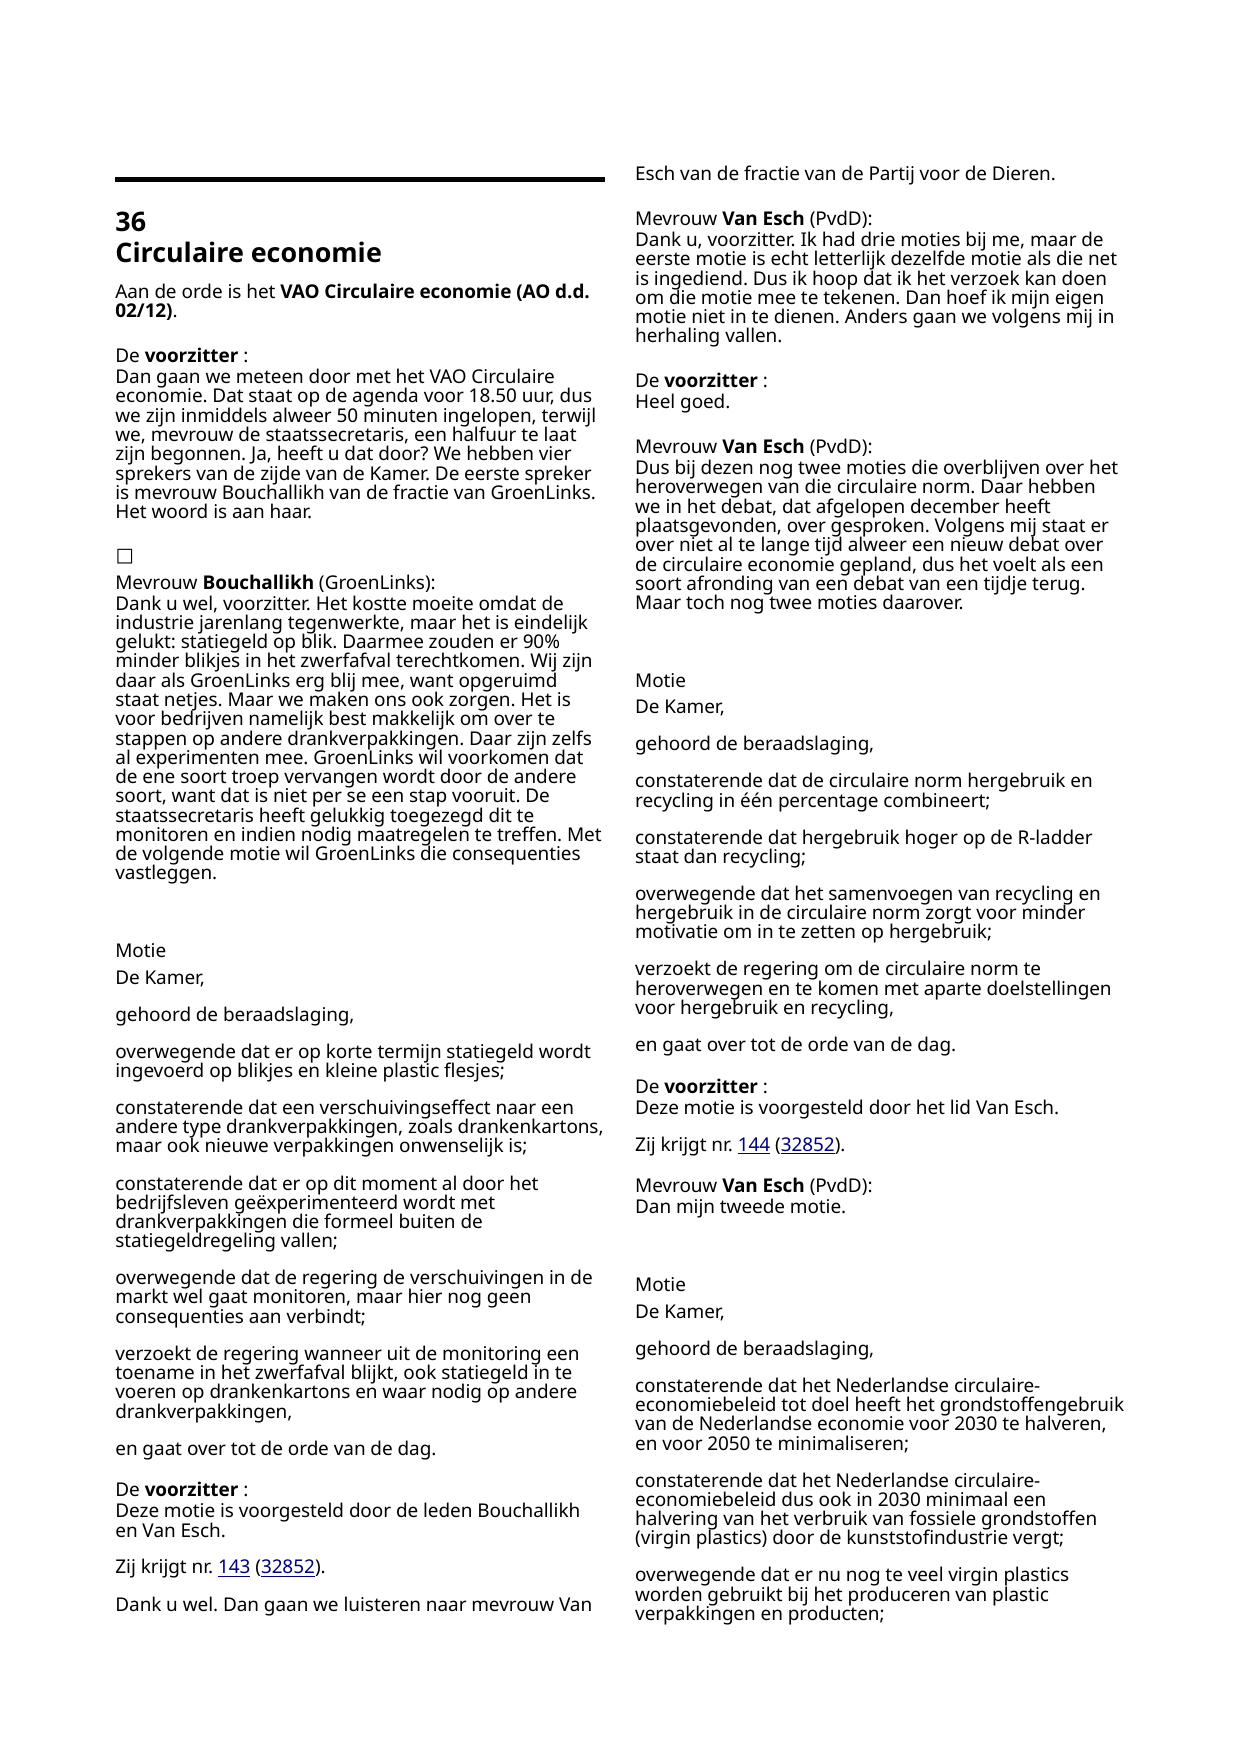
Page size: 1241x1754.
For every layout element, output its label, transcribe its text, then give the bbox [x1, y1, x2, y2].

text De voorzitter : [635, 1073, 1125, 1099]
text verzoekt de regering om de circulaire norm te heroverwegen en te komen met aparte doelstellingen voor hergebruik en recycling, [635, 960, 1125, 1018]
text Heel goed. [635, 393, 1125, 413]
text verzoekt de regering wanneer uit de monitoring een toename in het zwerfafval blijkt, ook statiegeld in te voeren op drankenkartons en waar nodig op andere drankverpakkingen, [115, 1345, 605, 1422]
text gehoord de beraadslaging, [635, 1340, 1125, 1359]
text Dank u wel, voorzitter. Het kostte moeite omdat de industrie jarenlang tegenwerkte, maar het is eindelijk gelukt: statiegeld op blik. Daarmee zouden er 90% minder blikjes in het zwerfafval terechtkomen. Wij zijn daar als GroenLinks erg blij mee, want opgeruimd staat netjes. Maar we maken ons ook zorgen. Het is voor bedrijven namelijk best makkelijk om over te stappen op andere drankverpakkingen. Daar zijn zelfs al experimenten mee. GroenLinks wil voorkomen dat de ene soort troep vervangen wordt door de andere soort, want dat is niet per se een stap vooruit. De staatssecretaris heeft gelukkig toegezegd dit te monitoren en indien nodig maatregelen te treffen. Met de volgende motie wil GroenLinks die consequenties vastleggen. [115, 594, 605, 884]
text Dank u wel. Dan gaan we luisteren naar mevrouw Van [115, 1596, 605, 1615]
text overwegende dat er op korte termijn statiegeld wordt ingevoerd op blikjes en kleine plastic flesjes; [115, 1043, 605, 1081]
text constaterende dat een verschuivingseffect naar een andere type drankverpakkingen, zoals drankenkartons, maar ook nieuwe verpakkingen onwenselijk is; [115, 1099, 605, 1157]
text Circulaire economie [115, 239, 605, 283]
text en gaat over tot de orde van de dag. [635, 1036, 1125, 1055]
text overwegende dat het samenvoegen van recycling en hergebruik in de circulaire norm zorgt voor minder motivatie om in te zetten op hergebruik; [635, 885, 1125, 943]
text overwegende dat er nu nog te veel virgin plastics worden gebruikt bij het produceren van plastic verpakkingen en producten; [635, 1566, 1125, 1624]
text gehoord de beraadslaging, [115, 1006, 605, 1025]
text Deze motie is voorgesteld door het lid Van Esch. [635, 1099, 1125, 1118]
text Dus bij dezen nog twee moties die overblijven over het heroverwegen van die circulaire norm. Daar hebben we in het debat, dat afgelopen december heeft plaatsgevonden, over gesproken. Volgens mij staat er over niet al te lange tijd alweer een nieuw debat over de circulaire economie gepland, dus het voelt als een soort afronding van een debat van een tijdje terug. Maar toch nog twee moties daarover. [635, 459, 1125, 613]
text Zij krijgt nr. 143 (32852). [115, 1558, 605, 1578]
text Motie [635, 667, 1125, 692]
text gehoord de beraadslaging, [635, 735, 1125, 755]
text Aan de orde is het VAO Circulaire economie (AO d.d. 02/12). [115, 283, 605, 322]
text De voorzitter : [115, 1477, 605, 1502]
text Esch van de fractie van de Partij voor de Dieren. [635, 165, 1125, 184]
text De voorzitter : [635, 368, 1125, 393]
text Dan mijn tweede motie. [635, 1198, 1125, 1218]
text Mevrouw Van Esch (PvdD): [635, 433, 1125, 459]
text De Kamer, [635, 1303, 1125, 1322]
text Zij krijgt nr. 144 (32852). [635, 1136, 1125, 1155]
text Motie [635, 1271, 1125, 1297]
text Dank u, voorzitter. Ik had drie moties bij me, maar de eerste motie is echt letterlijk dezelfde motie als die net is ingediend. Dus ik hoop dat ik het verzoek kan doen om die motie mee te tekenen. Dan hoef ik mijn eigen motie niet in te dienen. Anders gaan we volgens mij in herhaling vallen. [635, 231, 1125, 347]
text De Kamer, [635, 698, 1125, 718]
text constaterende dat het Nederlandse circulaire-economiebeleid dus ook in 2030 minimaal een halvering van het verbruik van fossiele grondstoffen (virgin plastics) door de kunststofindustrie vergt; [635, 1472, 1125, 1549]
text De Kamer, [115, 969, 605, 988]
text De voorzitter : [115, 342, 605, 368]
text constaterende dat het Nederlandse circulaire-economiebeleid tot doel heeft het grondstoffengebruik van de Nederlandse economie voor 2030 te halveren, en voor 2050 te minimaliseren; [635, 1377, 1125, 1454]
text Motie [115, 937, 605, 963]
text Mevrouw Van Esch (PvdD): [635, 205, 1125, 231]
text Dan gaan we meteen door met het VAO Circulaire economie. Dat staat op de agenda voor 18.50 uur, dus we zijn inmiddels alweer 50 minuten ingelopen, terwijl we, mevrouw de staatssecretaris, een halfuur te laat zijn begonnen. Ja, heeft u dat door? We hebben vier sprekers van de zijde van de Kamer. De eerste spreker is mevrouw Bouchallikh van de fractie van GroenLinks. Het woord is aan haar. [115, 368, 605, 522]
text constaterende dat er op dit moment al door het bedrijfsleven geëxperimenteerd wordt met drankverpakkingen die formeel buiten de statiegeldregeling vallen; [115, 1174, 605, 1252]
text Mevrouw Van Esch (PvdD): [635, 1173, 1125, 1198]
text Mevrouw Bouchallikh (GroenLinks): [115, 569, 605, 594]
text ⬜ [115, 543, 605, 569]
text constaterende dat de circulaire norm hergebruik en recycling in één percentage combineert; [635, 772, 1125, 811]
text constaterende dat hergebruik hoger op de R-ladder staat dan recycling; [635, 829, 1125, 867]
text overwegende dat de regering de verschuivingen in de markt wel gaat monitoren, maar hier nog geen consequenties aan verbindt; [115, 1269, 605, 1327]
text 36 [115, 203, 605, 239]
text en gaat over tot de orde van de dag. [115, 1439, 605, 1459]
text Deze motie is voorgesteld door de leden Bouchallikh en Van Esch. [115, 1502, 605, 1541]
